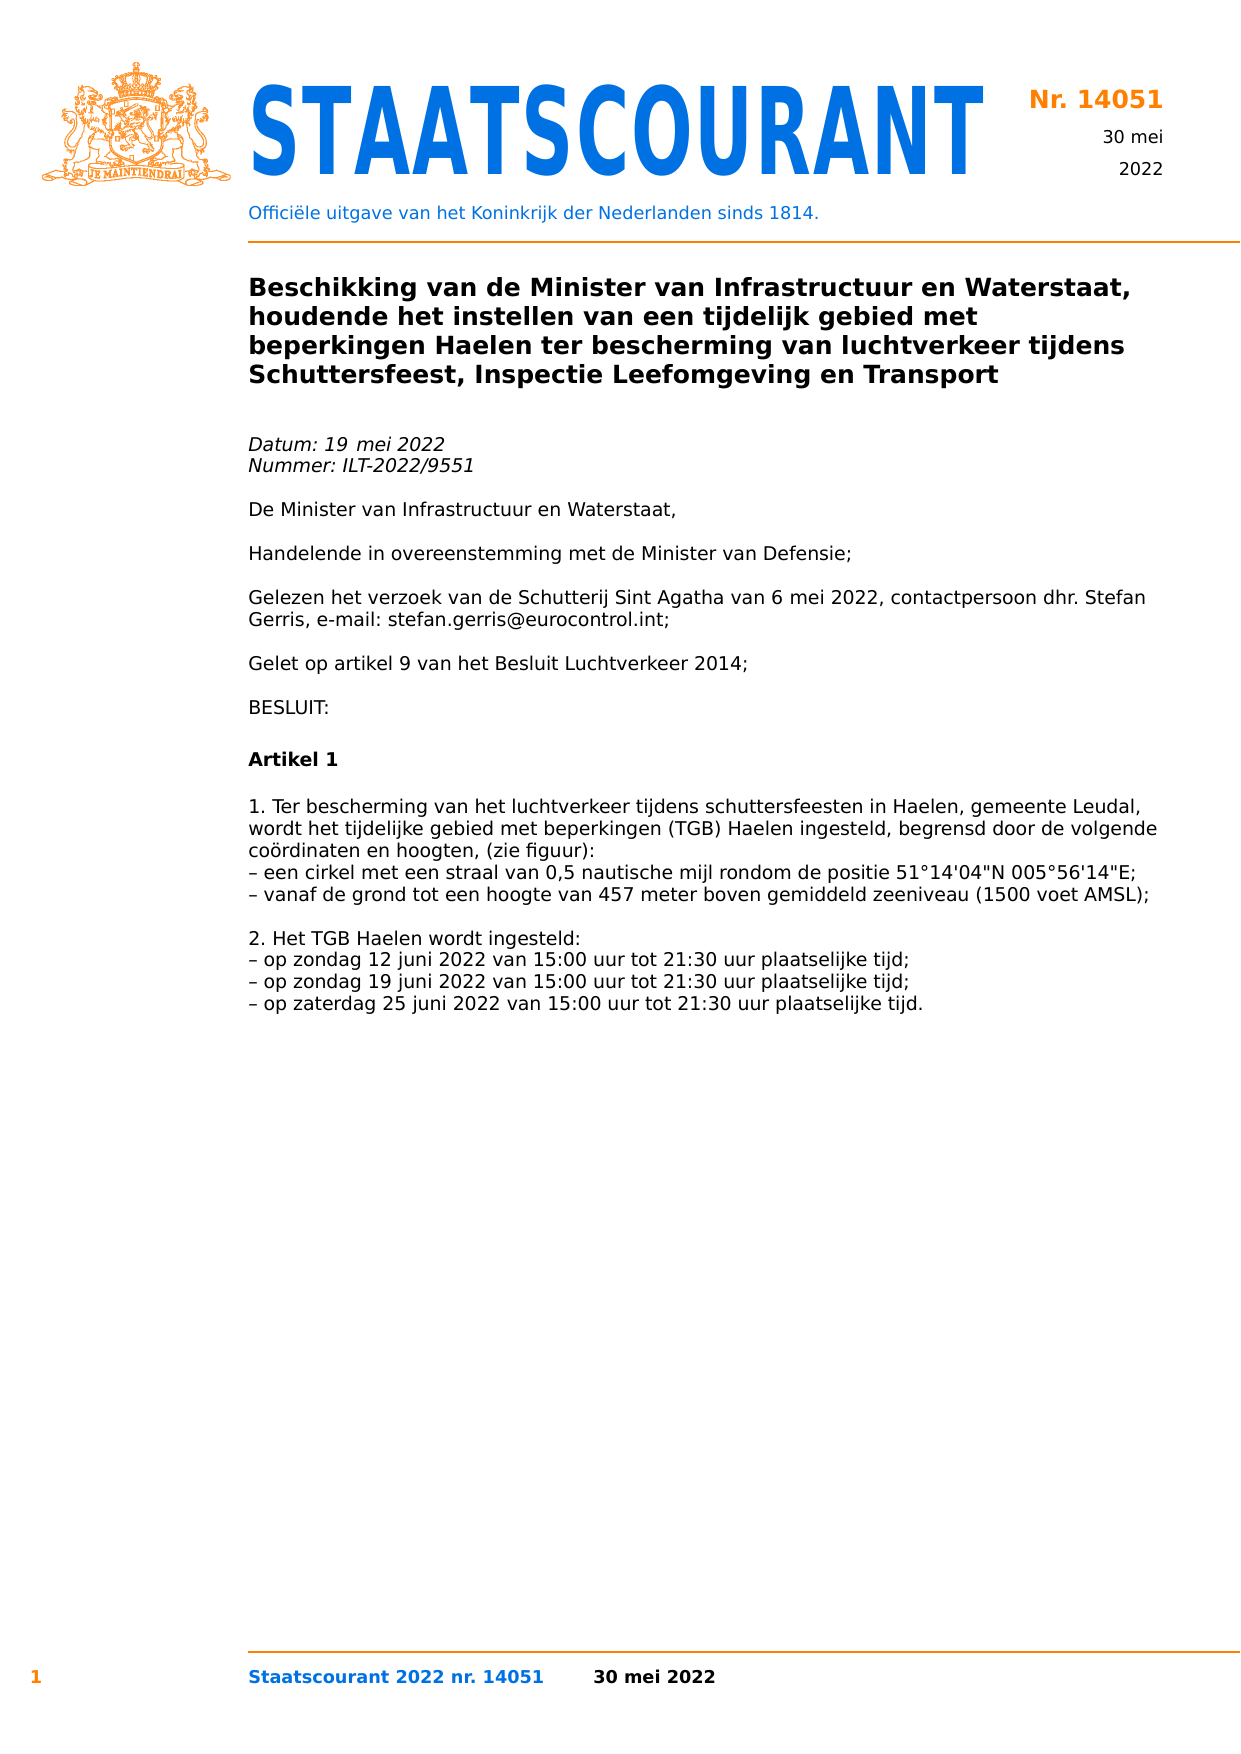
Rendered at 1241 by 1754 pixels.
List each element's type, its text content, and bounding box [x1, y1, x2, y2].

text De Minister van Infrastructuur en Waterstaat, [248, 499, 1163, 521]
text – op zondag 12 juni 2022 van 15:00 uur tot 21:30 uur plaatselijke tijd; [248, 949, 1163, 971]
table_cell 30 mei [998, 121, 1240, 153]
text BESLUIT: [248, 697, 1163, 719]
table_header STAATSCOURANT [248, 62, 998, 203]
table_header [25, 62, 248, 241]
text Gelet op artikel 9 van het Besluit Luchtverkeer 2014; [248, 653, 1163, 675]
text Handelende in overeenstemming met de Minister van Defensie; [248, 543, 1163, 565]
text Nummer: ILT-2022/9551 [248, 455, 1163, 477]
text 1. Ter bescherming van het luchtverkeer tijdens schuttersfeesten in Haelen, gemeente Leudal, wordt het tijdelijke gebied met beperkingen (TGB) Haelen ingesteld, begrensd door de volgende coördinaten en hoogten, (zie figuur): [248, 796, 1163, 862]
subtitle Artikel 1 [248, 749, 1163, 771]
table_cell 2022 [998, 153, 1240, 203]
text – een cirkel met een straal van 0,5 nautische mijl rondom de positie 51°14'04"N 005°56'14"E; [248, 862, 1163, 883]
subtitle Beschikking van de Minister van Infrastructuur en Waterstaat, houdende het instellen van een tijdelijk gebied met beperkingen Haelen ter bescherming van luchtverkeer tijdens Schuttersfeest, Inspectie Leefomgeving en Transport [248, 273, 1163, 390]
table_header Nr. 14051 [998, 62, 1240, 121]
table_cell Officiële uitgave van het Koninkrijk der Nederlanden sinds 1814. [248, 203, 1240, 241]
text – op zaterdag 25 juni 2022 van 15:00 uur tot 21:30 uur plaatselijke tijd. [248, 993, 1163, 1015]
text 2. Het TGB Haelen wordt ingesteld: [248, 927, 1163, 949]
text Datum: 19 mei 2022 [248, 433, 1163, 455]
picture [41, 62, 231, 186]
text – op zondag 19 juni 2022 van 15:00 uur tot 21:30 uur plaatselijke tijd; [248, 971, 1163, 993]
text Gelezen het verzoek van de Schutterij Sint Agatha van 6 mei 2022, contactpersoon dhr. Stefan Gerris, e-mail: stefan.gerris@eurocontrol.int; [248, 587, 1163, 631]
text – vanaf de grond tot een hoogte van 457 meter boven gemiddeld zeeniveau (1500 voet AMSL); [248, 883, 1163, 906]
